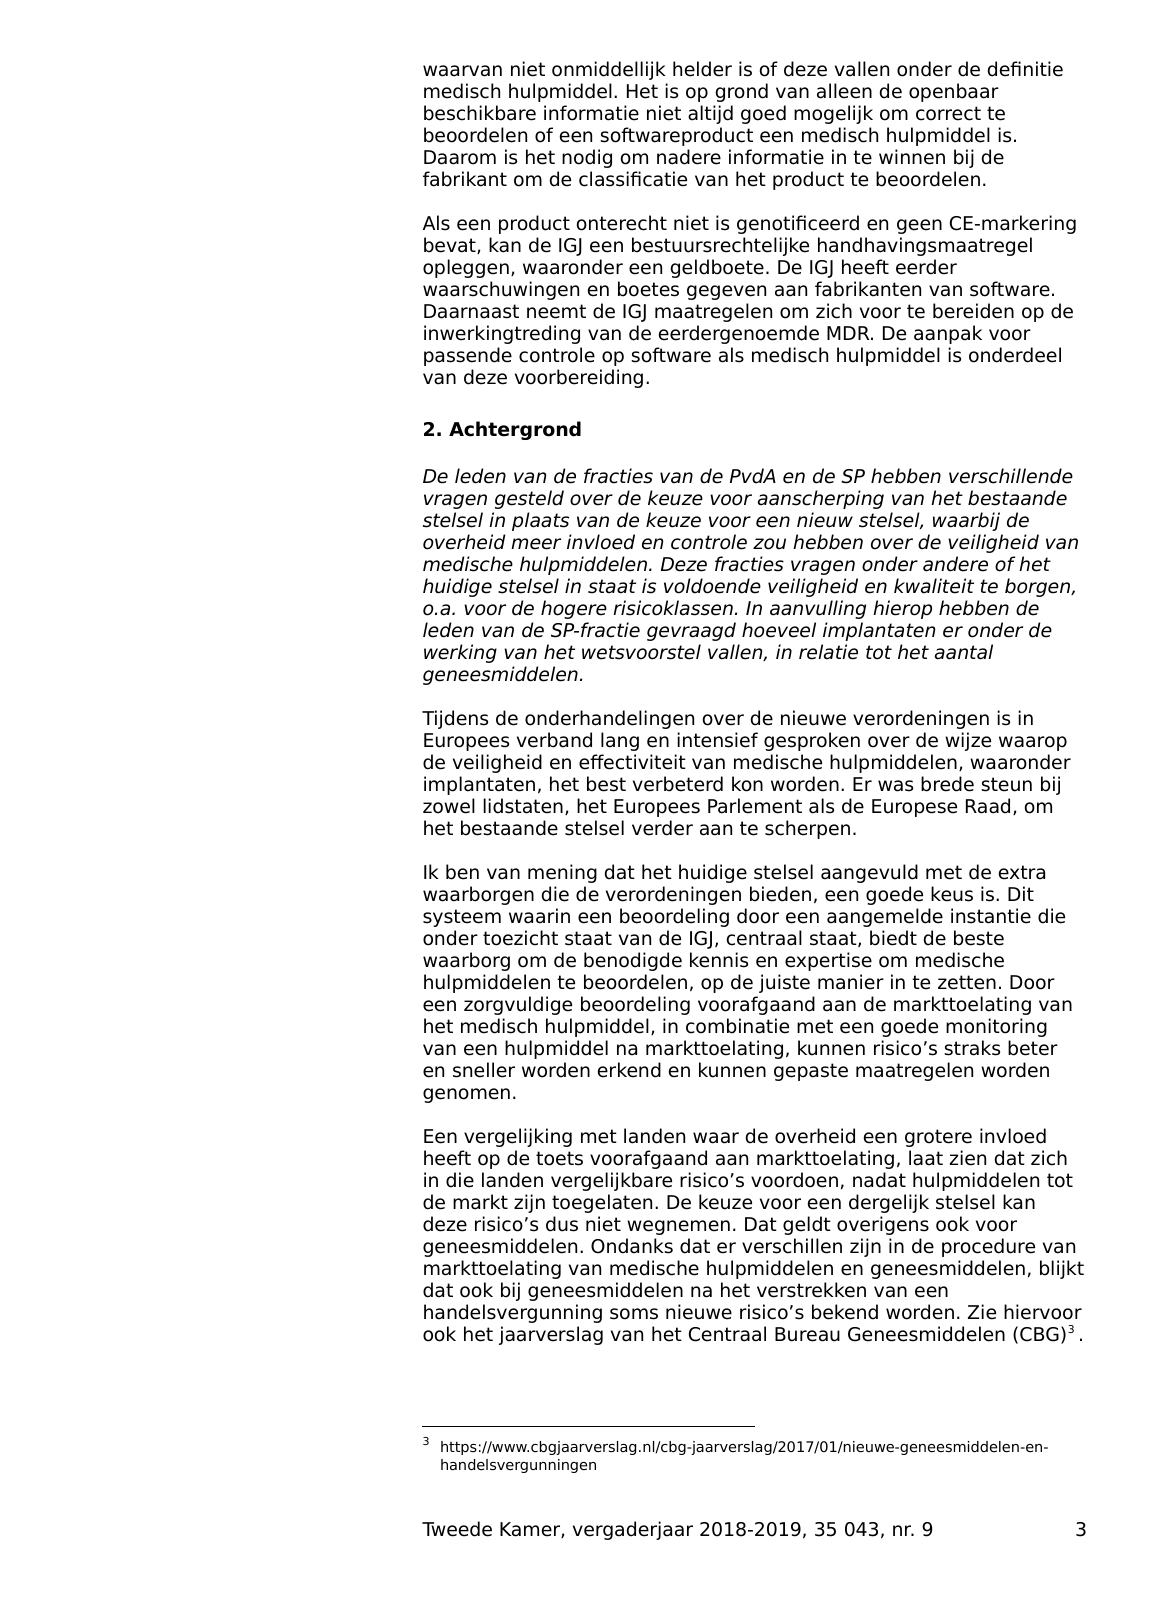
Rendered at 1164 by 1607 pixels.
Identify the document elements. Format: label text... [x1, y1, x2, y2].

subtitle 2. Achtergrond [422, 419, 1087, 441]
text https://www.cbgjaarverslag.nl/cbg-jaarverslag/2017/01/nieuwe-geneesmiddelen-en-handelsvergunningen [422, 1435, 1087, 1474]
text waarvan niet onmiddellijk helder is of deze vallen onder de definitie medisch hulpmiddel. Het is op grond van alleen de openbaar beschikbare informatie niet altijd goed mogelijk om correct te beoordelen of een softwareproduct een medisch hulpmiddel is. Daarom is het nodig om nadere informatie in te winnen bij de fabrikant om de classificatie van het product te beoordelen. [422, 59, 1087, 191]
text Als een product onterecht niet is genotificeerd en geen CE-markering bevat, kan de IGJ een bestuursrechtelijke handhavingsmaatregel opleggen, waaronder een geldboete. De IGJ heeft eerder waarschuwingen en boetes gegeven aan fabrikanten van software. Daarnaast neemt de IGJ maatregelen om zich voor te bereiden op de inwerkingtreding van de eerdergenoemde MDR. De aanpak voor passende controle op software als medisch hulpmiddel is onderdeel van deze voorbereiding. [422, 213, 1087, 389]
text Ik ben van mening dat het huidige stelsel aangevuld met de extra waarborgen die de verordeningen bieden, een goede keus is. Dit systeem waarin een beoordeling door een aangemelde instantie die onder toezicht staat van de IGJ, centraal staat, biedt de beste waarborg om de benodigde kennis en expertise om medische hulpmiddelen te beoordelen, op de juiste manier in te zetten. Door een zorgvuldige beoordeling voorafgaand aan de markttoelating van het medisch hulpmiddel, in combinatie met een goede monitoring van een hulpmiddel na markttoelating, kunnen risico’s straks beter en sneller worden erkend en kunnen gepaste maatregelen worden genomen. [422, 862, 1087, 1104]
text Een vergelijking met landen waar de overheid een grotere invloed heeft op de toets voorafgaand aan markttoelating, laat zien dat zich in die landen vergelijkbare risico’s voordoen, nadat hulpmiddelen tot de markt zijn toegelaten. De keuze voor een dergelijk stelsel kan deze risico’s dus niet wegnemen. Dat geldt overigens ook voor geneesmiddelen. Ondanks dat er verschillen zijn in de procedure van markttoelating van medische hulpmiddelen en geneesmiddelen, blijkt dat ook bij geneesmiddelen na het verstrekken van een handelsvergunning soms nieuwe risico’s bekend worden. Zie hiervoor ook het jaarverslag van het Centraal Bureau Geneesmiddelen (CBG). [422, 1126, 1087, 1346]
text Tijdens de onderhandelingen over de nieuwe verordeningen is in Europees verband lang en intensief gesproken over de wijze waarop de veiligheid en effectiviteit van medische hulpmiddelen, waaronder implantaten, het best verbeterd kon worden. Er was brede steun bij zowel lidstaten, het Europees Parlement als de Europese Raad, om het bestaande stelsel verder aan te scherpen. [422, 708, 1087, 840]
text De leden van de fracties van de PvdA en de SP hebben verschillende vragen gesteld over de keuze voor aanscherping van het bestaande stelsel in plaats van de keuze voor een nieuw stelsel, waarbij de overheid meer invloed en controle zou hebben over de veiligheid van medische hulpmiddelen. Deze fracties vragen onder andere of het huidige stelsel in staat is voldoende veiligheid en kwaliteit te borgen, o.a. voor de hogere risicoklassen. In aanvulling hierop hebben de leden van de SP-fractie gevraagd hoeveel implantaten er onder de werking van het wetsvoorstel vallen, in relatie tot het aantal geneesmiddelen. [422, 466, 1087, 686]
